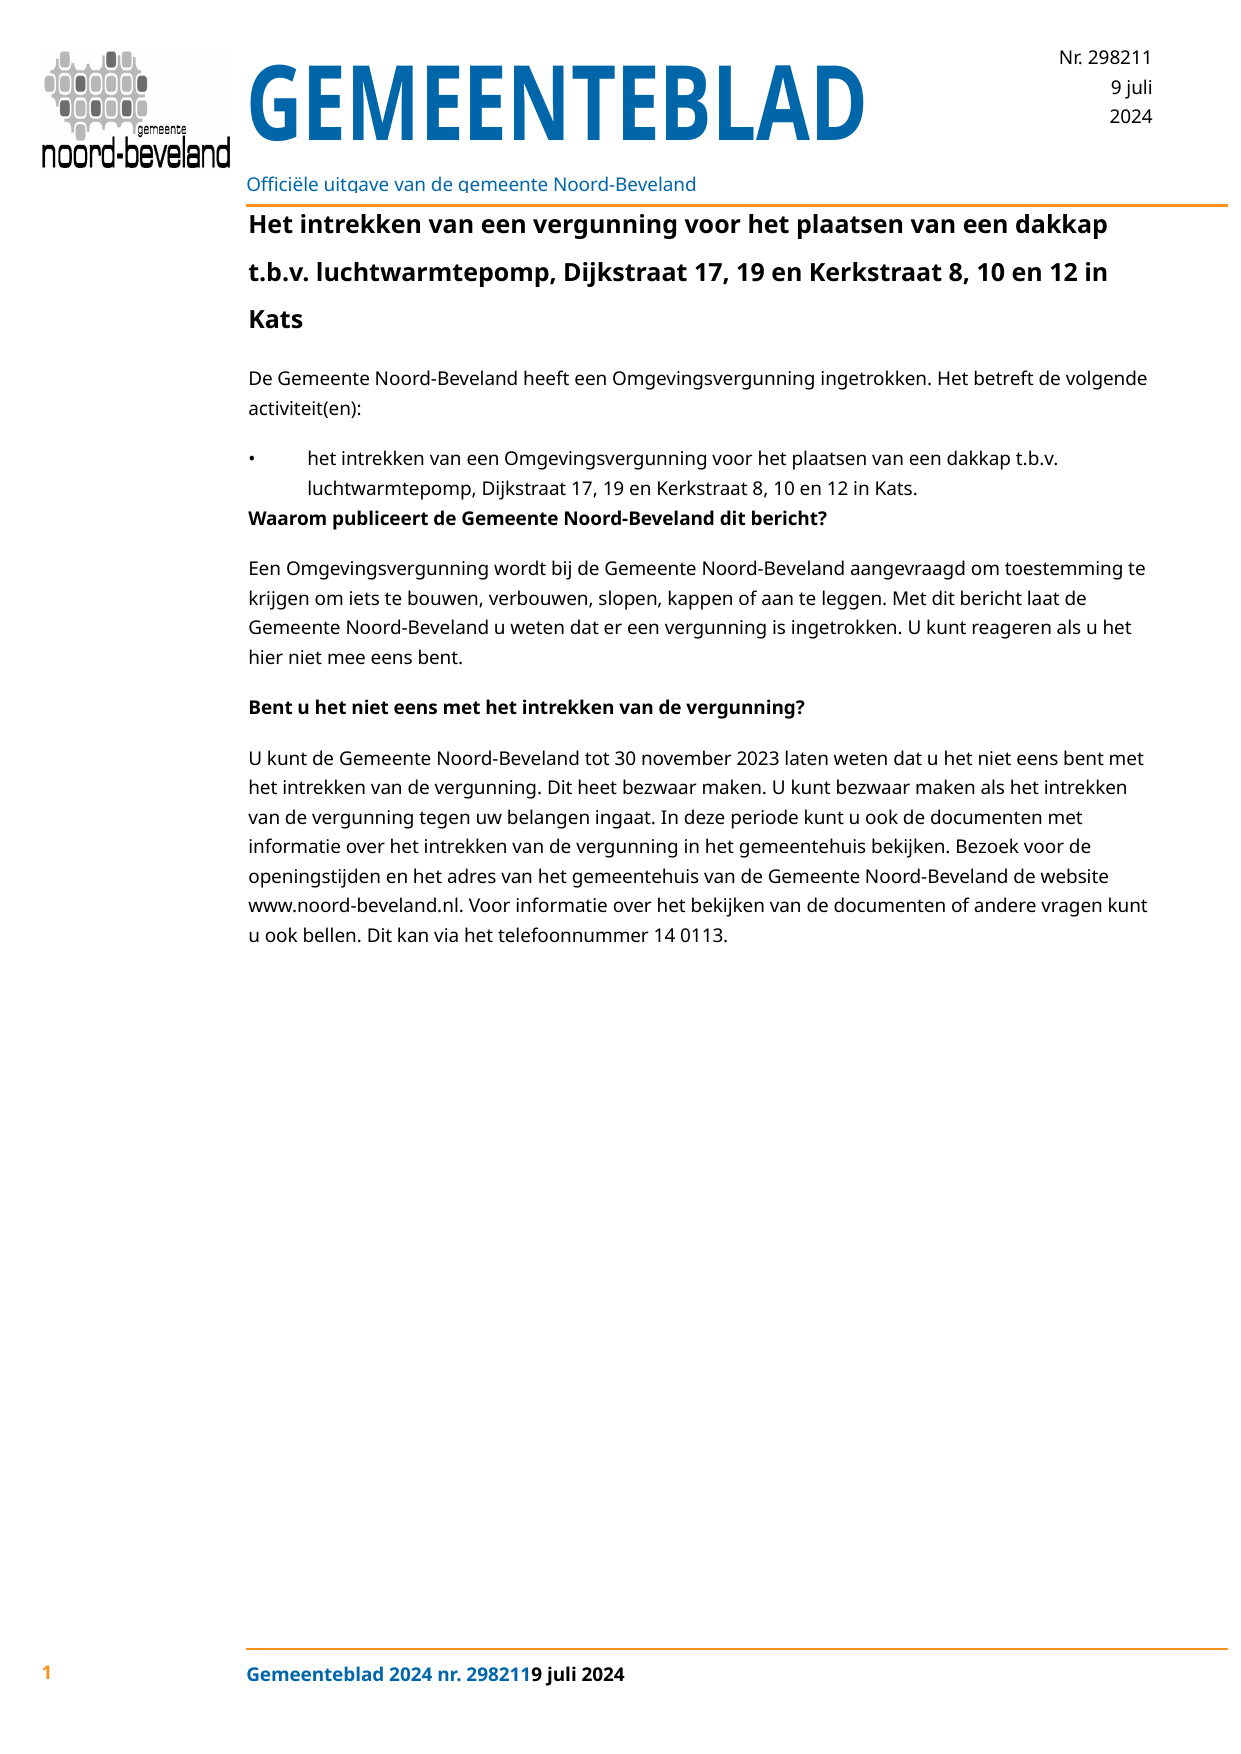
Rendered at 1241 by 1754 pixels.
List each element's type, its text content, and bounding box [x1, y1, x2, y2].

text U kunt de Gemeente Noord-Beveland tot 30 november 2023 laten weten dat u het niet eens bent met het intrekken van de vergunning. Dit heet bezwaar maken. U kunt bezwaar maken als het intrekken van de vergunning tegen uw belangen ingaat. In deze periode kunt u ook de documenten met informatie over het intrekken van de vergunning in het gemeentehuis bekijken. Bezoek voor de openingstijden en het adres van het gemeentehuis van de Gemeente Noord-Beveland de website www.noord-beveland.nl. Voor informatie over het bekijken van de documenten of andere vragen kunt u ook bellen. Dit kan via het telefoonnummer 14 0113. [248, 745, 1152, 948]
text Bent u het niet eens met het intrekken van de vergunning? [248, 694, 1152, 720]
text Het intrekken van een vergunning voor het plaatsen van een dakkap t.b.v. luchtwarmtepomp, Dijkstraat 17, 19 en Kerkstraat 8, 10 en 12 in Kats [248, 207, 1152, 336]
text De Gemeente Noord-Beveland heeft een Omgevingsvergunning ingetrokken. Het betreft de volgende activiteit(en): [248, 366, 1152, 421]
text Een Omgevingsvergunning wordt bij de Gemeente Noord-Beveland aangevraagd om toestemming te krijgen om iets te bouwen, verbouwen, slopen, kappen of aan te leggen. Met dit bericht laat de Gemeente Noord-Beveland u weten dat er een vergunning is ingetrokken. U kunt reageren als u het hier niet mee eens bent. [248, 555, 1152, 669]
text Waarom publiceert de Gemeente Noord-Beveland dit bericht? [248, 505, 1152, 530]
picture [41, 47, 231, 172]
list het intrekken van een Omgevingsvergunning voor het plaatsen van een dakkap t.b.v. luchtwarmtepomp, Dijkstraat 17, 19 en Kerkstraat 8, 10 en 12 in Kats. [248, 446, 1152, 501]
